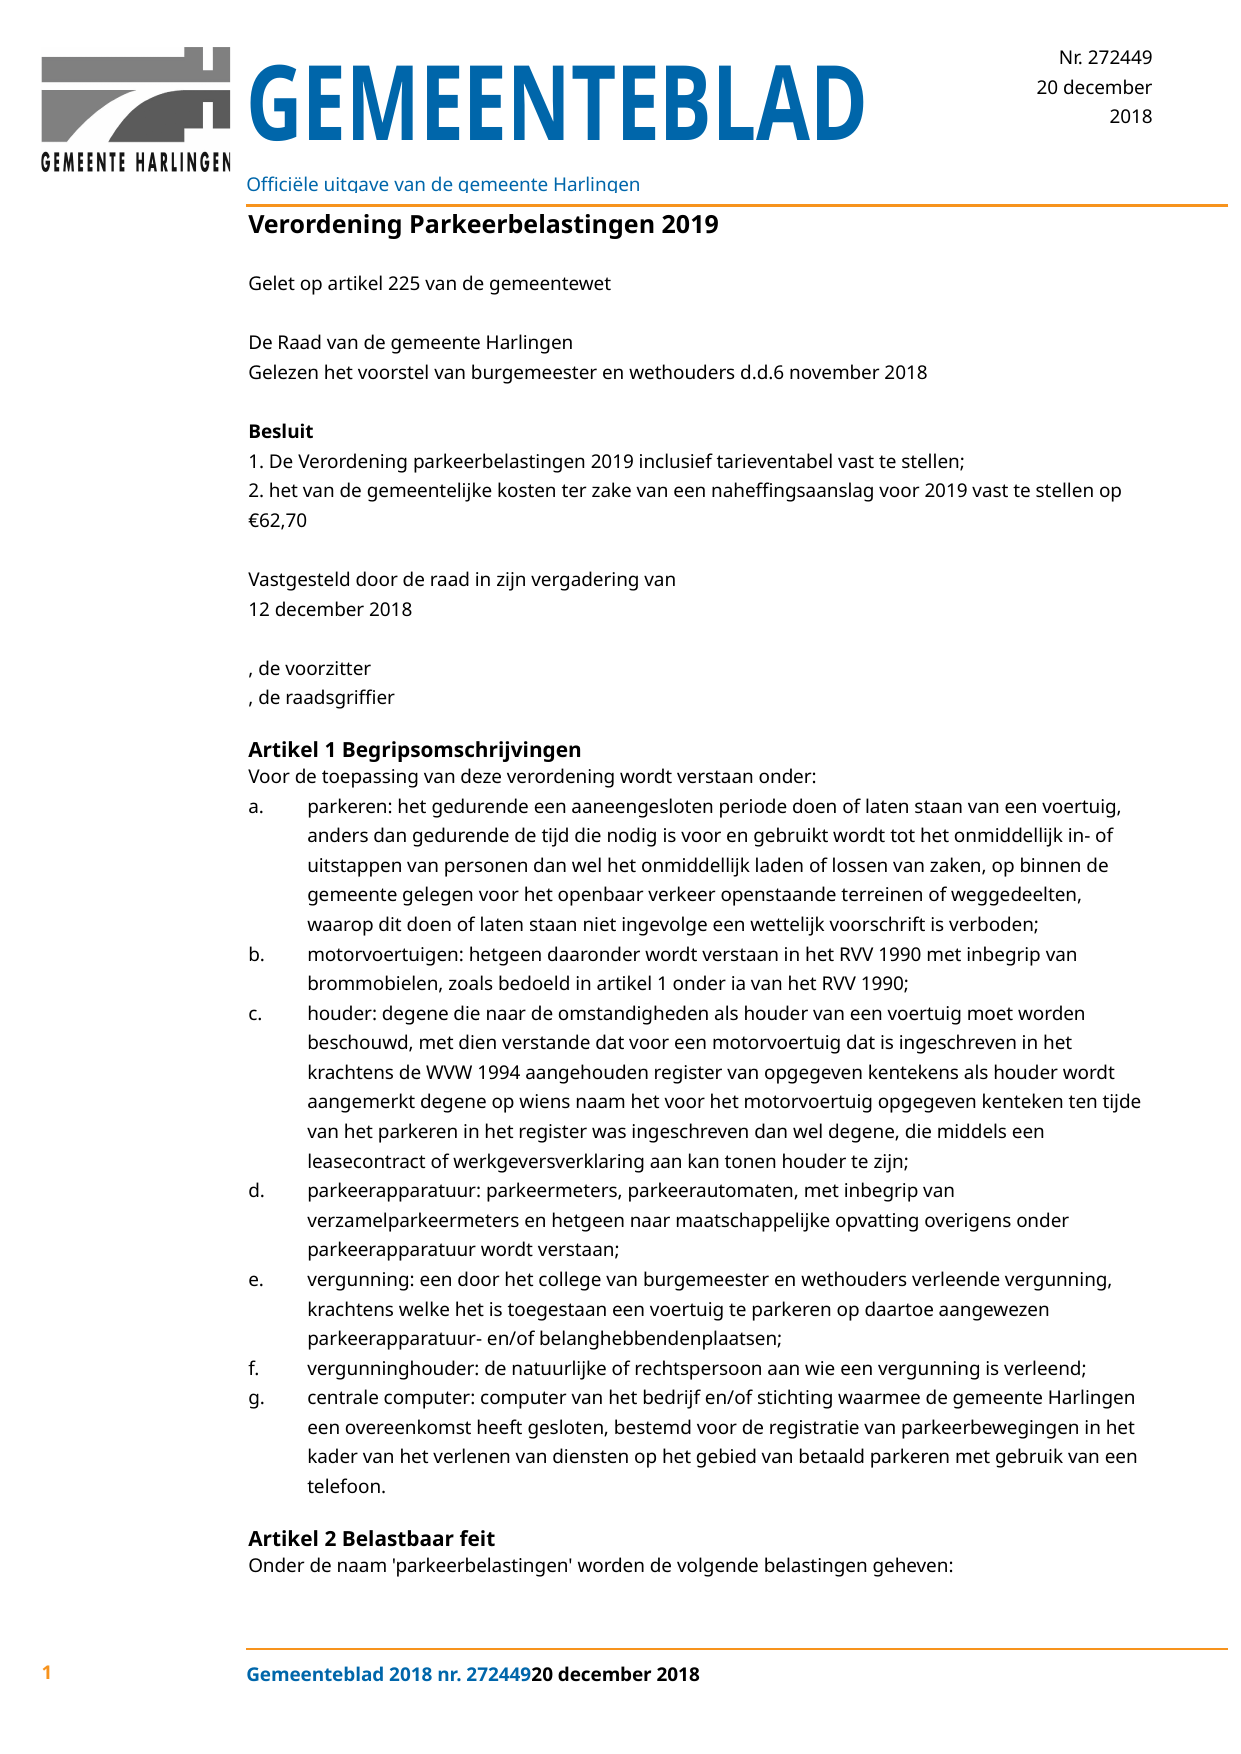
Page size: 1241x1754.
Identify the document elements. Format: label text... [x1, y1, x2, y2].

list houder: degene die naar de omstandigheden als houder van een voertuig moet worden beschouwd, met dien verstande dat voor een motorvoertuig dat is ingeschreven in het krachtens de WVW 1994 aangehouden register van opgegeven kentekens als houder wordt aangemerkt degene op wiens naam het voor het motorvoertuig opgegeven kenteken ten tijde van het parkeren in het register was ingeschreven dan wel degene, die middels een leasecontract of werkgeversverklaring aan kan tonen houder te zijn; [248, 1000, 1152, 1174]
text Verordening Parkeerbelastingen 2019 [248, 207, 1152, 241]
text Voor de toepassing van deze verordening wordt verstaan onder: [248, 763, 1152, 789]
text De Raad van de gemeente Harlingen [248, 329, 1152, 355]
text Onder de naam 'parkeerbelastingen' worden de volgende belastingen geheven: [248, 1552, 1152, 1578]
list parkeerapparatuur: parkeermeters, parkeerautomaten, met inbegrip van verzamelparkeermeters en hetgeen naar maatschappelijke opvatting overigens onder parkeerapparatuur wordt verstaan; [248, 1177, 1152, 1262]
list centrale computer: computer van het bedrijf en/of stichting waarmee de gemeente Harlingen een overeenkomst heeft gesloten, bestemd voor de registratie van parkeerbewegingen in het kader van het verlenen van diensten op het gebied van betaald parkeren met gebruik van een telefoon. [248, 1384, 1152, 1499]
list vergunninghouder: de natuurlijke of rechtspersoon aan wie een vergunning is verleend; [248, 1355, 1152, 1381]
list vergunning: een door het college van burgemeester en wethouders verleende vergunning, krachtens welke het is toegestaan een voertuig te parkeren op daartoe aangewezen parkeerapparatuur- en/of belanghebbendenplaatsen; [248, 1266, 1152, 1351]
text Gelet op artikel 225 van de gemeentewet [248, 270, 1152, 296]
list parkeren: het gedurende een aaneengesloten periode doen of laten staan van een voertuig, anders dan gedurende de tijd die nodig is voor en gebruikt wordt tot het onmiddellijk in- of uitstappen van personen dan wel het onmiddellijk laden of lossen van zaken, op binnen de gemeente gelegen voor het openbaar verkeer openstaande terreinen of weggedeelten, waarop dit doen of laten staan niet ingevolge een wettelijk voorschrift is verboden; [248, 793, 1152, 937]
text , de raadsgriffier [248, 684, 1152, 710]
text 12 december 2018 [248, 596, 1152, 621]
list motorvoertuigen: hetgeen daaronder wordt verstaan in het RVV 1990 met inbegrip van brommobielen, zoals bedoeld in artikel 1 onder ia van het RVV 1990; [248, 941, 1152, 996]
text Besluit [248, 418, 1152, 444]
text 1. De Verordening parkeerbelastingen 2019 inclusief tarieventabel vast te stellen; [248, 448, 1152, 473]
text , de voorzitter [248, 655, 1152, 681]
text Artikel 1 Begripsomschrijvingen [248, 735, 1152, 763]
text Artikel 2 Belastbaar feit [248, 1524, 1152, 1552]
text 2. het van de gemeentelijke kosten ter zake van een naheffingsaanslag voor 2019 vast te stellen op €62,70 [248, 477, 1152, 533]
picture [41, 47, 231, 172]
text Vastgesteld door de raad in zijn vergadering van [248, 566, 1152, 592]
text Gelezen het voorstel van burgemeester en wethouders d.d.6 november 2018 [248, 359, 1152, 385]
